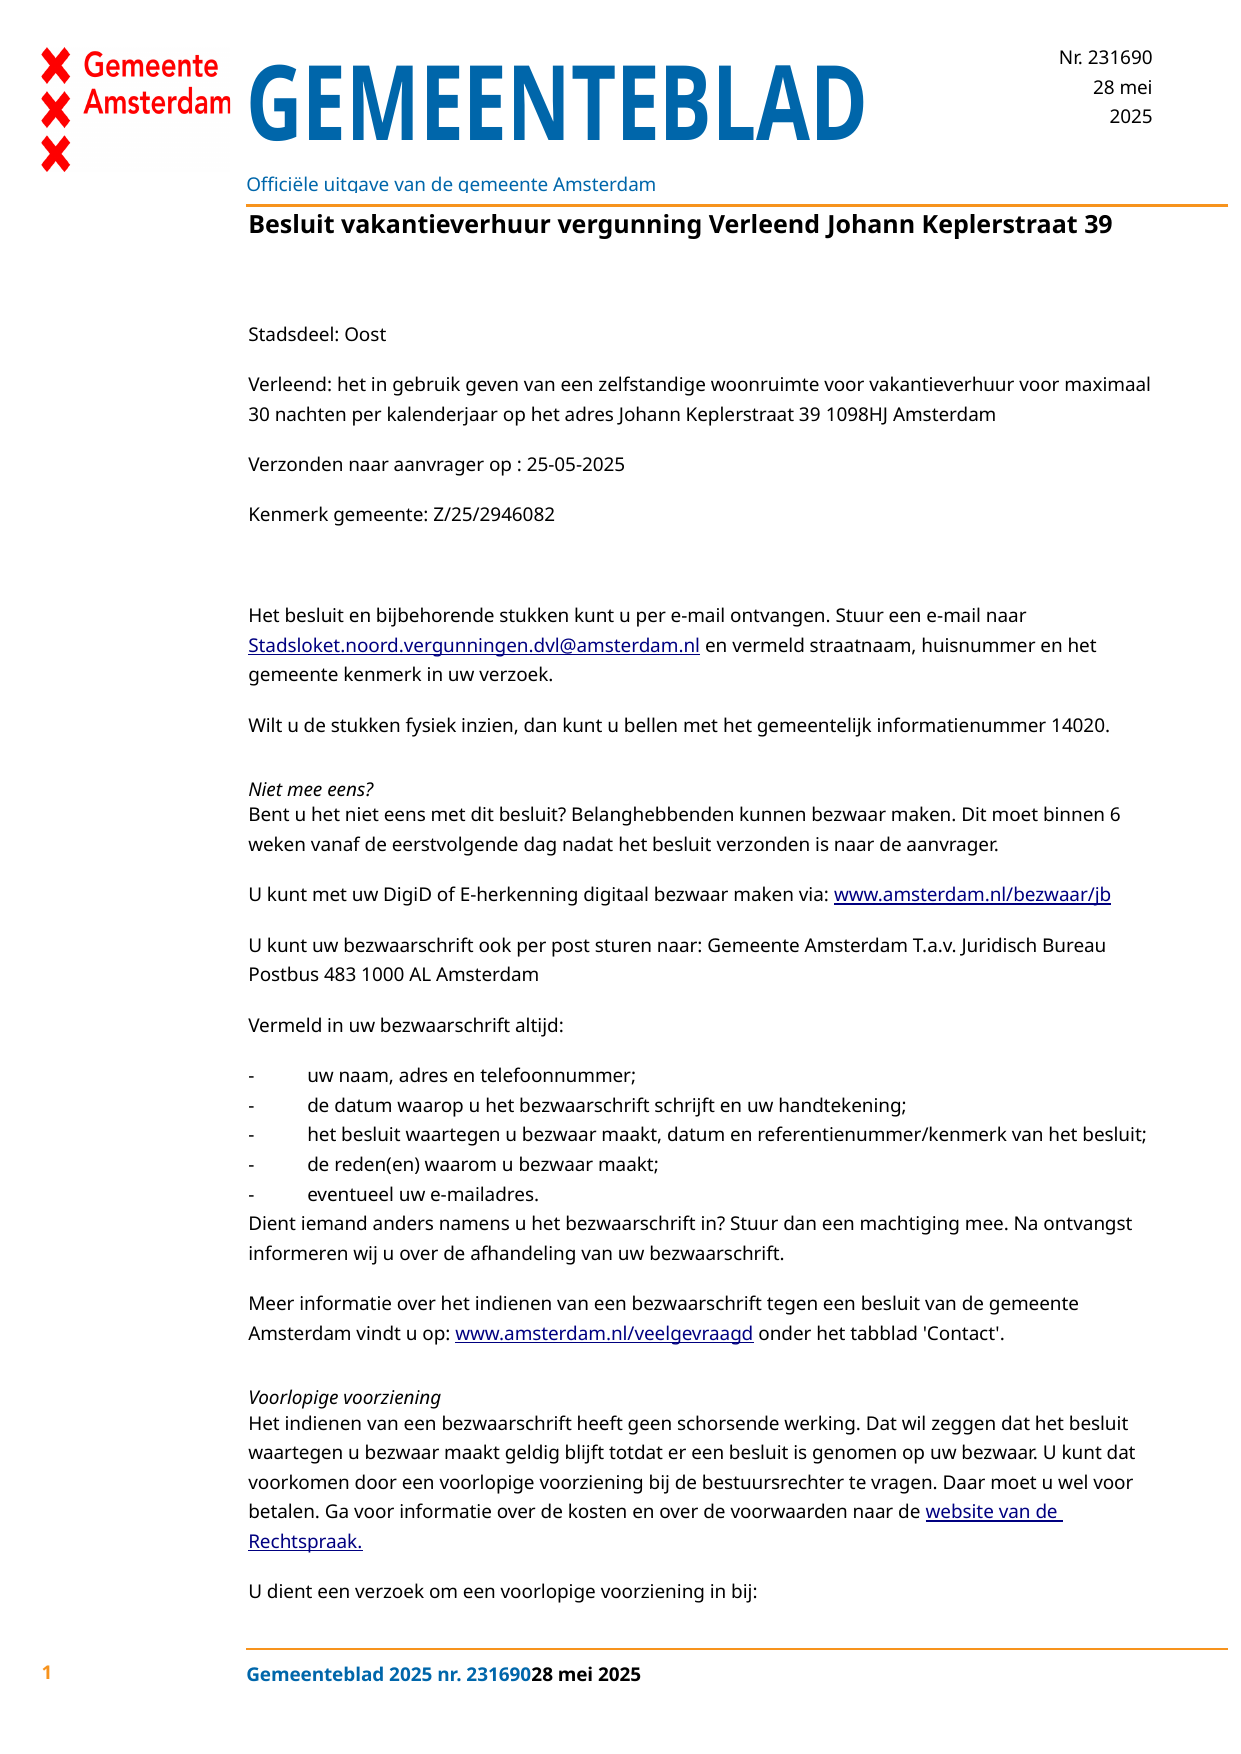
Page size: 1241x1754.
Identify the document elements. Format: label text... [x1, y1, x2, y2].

text U kunt met uw DigiD of E-herkenning digitaal bezwaar maken via: www.amsterdam.nl/bezwaar/jb [248, 882, 1152, 907]
list het besluit waartegen u bezwaar maakt, datum en referentienummer/kenmerk van het besluit; [248, 1122, 1152, 1147]
text Wilt u de stukken fysiek inzien, dan kunt u bellen met het gemeentelijk informatienummer 14020. [248, 712, 1152, 738]
text Niet mee eens? [248, 776, 1152, 802]
text Het indienen van een bezwaarschrift heeft geen schorsende werking. Dat wil zeggen dat het besluit waartegen u bezwaar maakt geldig blijft totdat er een besluit is genomen op uw bezwaar. U kunt dat voorkomen door een voorlopige voorziening bij de bestuursrechter te vragen. Daar moet u wel voor betalen. Ga voor informatie over de kosten en over de voorwaarden naar de website van de Rechtspraak. [248, 1410, 1152, 1554]
text Meer informatie over het indienen van een bezwaarschrift tegen een besluit van de gemeente Amsterdam vindt u op: www.amsterdam.nl/veelgevraagd onder het tabblad 'Contact'. [248, 1290, 1152, 1346]
text Het besluit en bijbehorende stukken kunt u per e-mail ontvangen. Stuur een e-mail naar Stadsloket.noord.vergunningen.dvl@amsterdam.nl en vermeld straatnaam, huisnummer en het gemeente kenmerk in uw verzoek. [248, 602, 1152, 687]
text Vermeld in uw bezwaarschrift altijd: [248, 1012, 1152, 1038]
text Bent u het niet eens met dit besluit? Belanghebbenden kunnen bezwaar maken. Dit moet binnen 6 weken vanaf de eerstvolgende dag nadat het besluit verzonden is naar de aanvrager. [248, 802, 1152, 857]
text Voorlopige voorziening [248, 1384, 1152, 1410]
text Dient iemand anders namens u het bezwaarschrift in? Stuur dan een machtiging mee. Na ontvangst informeren wij u over de afhandeling van uw bezwaarschrift. [248, 1210, 1152, 1266]
text Verleend: het in gebruik geven van een zelfstandige woonruimte voor vakantieverhuur voor maximaal 30 nachten per kalenderjaar op het adres Johann Keplerstraat 39 1098HJ Amsterdam [248, 371, 1152, 426]
list eventueel uw e-mailadres. [248, 1181, 1152, 1207]
text Besluit vakantieverhuur vergunning Verleend Johann Keplerstraat 39 [248, 207, 1152, 241]
text Stadsdeel: Oost [248, 321, 1152, 346]
list de datum waarop u het bezwaarschrift schrijft en uw handtekening; [248, 1092, 1152, 1118]
text U kunt uw bezwaarschrift ook per post sturen naar: Gemeente Amsterdam T.a.v. Juridisch Bureau Postbus 483 1000 AL Amsterdam [248, 932, 1152, 987]
picture [41, 47, 231, 172]
list uw naam, adres en telefoonnummer; [248, 1062, 1152, 1088]
text Verzonden naar aanvrager op : 25-05-2025 [248, 451, 1152, 477]
text Kenmerk gemeente: Z/25/2946082 [248, 502, 1152, 527]
list de reden(en) waarom u bezwaar maakt; [248, 1151, 1152, 1177]
text U dient een verzoek om een voorlopige voorziening in bij: [248, 1578, 1152, 1604]
